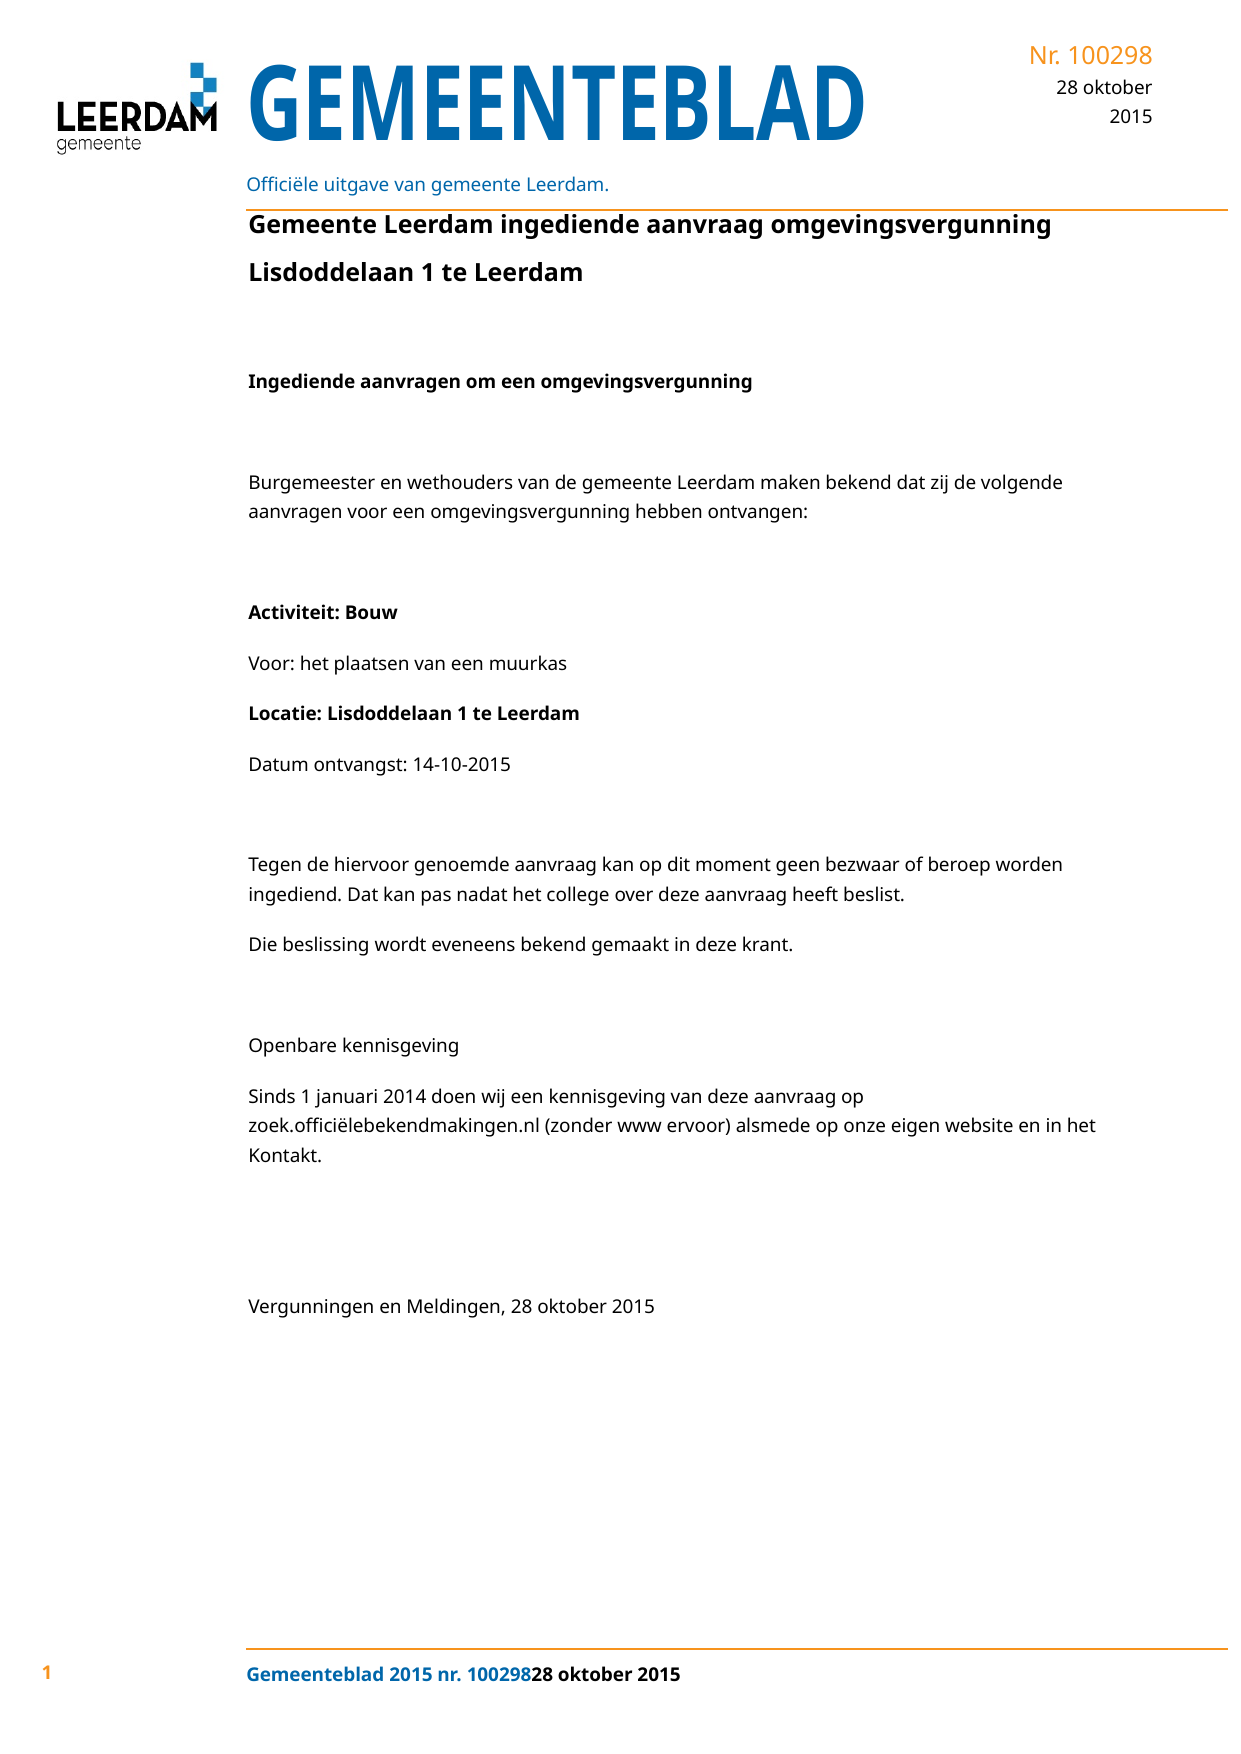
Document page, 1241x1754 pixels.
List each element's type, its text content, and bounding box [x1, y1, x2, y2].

text Gemeente Leerdam ingediende aanvraag omgevingsvergunning Lisdoddelaan 1 te Leerdam [248, 211, 1152, 288]
text Datum ontvangst: 14-10-2015 [248, 751, 1152, 777]
text Tegen de hiervoor genoemde aanvraag kan op dit moment geen bezwaar of beroep worden ingediend. Dat kan pas nadat het college over deze aanvraag heeft beslist. [248, 852, 1152, 907]
picture [41, 47, 231, 172]
text Vergunningen en Meldingen, 28 oktober 2015 [248, 1293, 1152, 1319]
text Die beslissing wordt eveneens bekend gemaakt in deze krant. [248, 932, 1152, 957]
text Sinds 1 januari 2014 doen wij een kennisgeving van deze aanvraag op zoek.officiëlebekendmakingen.nl (zonder www ervoor) alsmede op onze eigen website en in het Kontakt. [248, 1083, 1152, 1168]
text Openbare kennisgeving [248, 1032, 1152, 1058]
text Voor: het plaatsen van een muurkas [248, 650, 1152, 676]
text Activiteit: Bouw [248, 599, 1152, 625]
text Locatie: Lisdoddelaan 1 te Leerdam [248, 700, 1152, 726]
text Ingediende aanvragen om een omgevingsvergunning [248, 368, 1152, 394]
text Burgemeester en wethouders van de gemeente Leerdam maken bekend dat zij de volgende aanvragen voor een omgevingsvergunning hebben ontvangen: [248, 469, 1152, 524]
